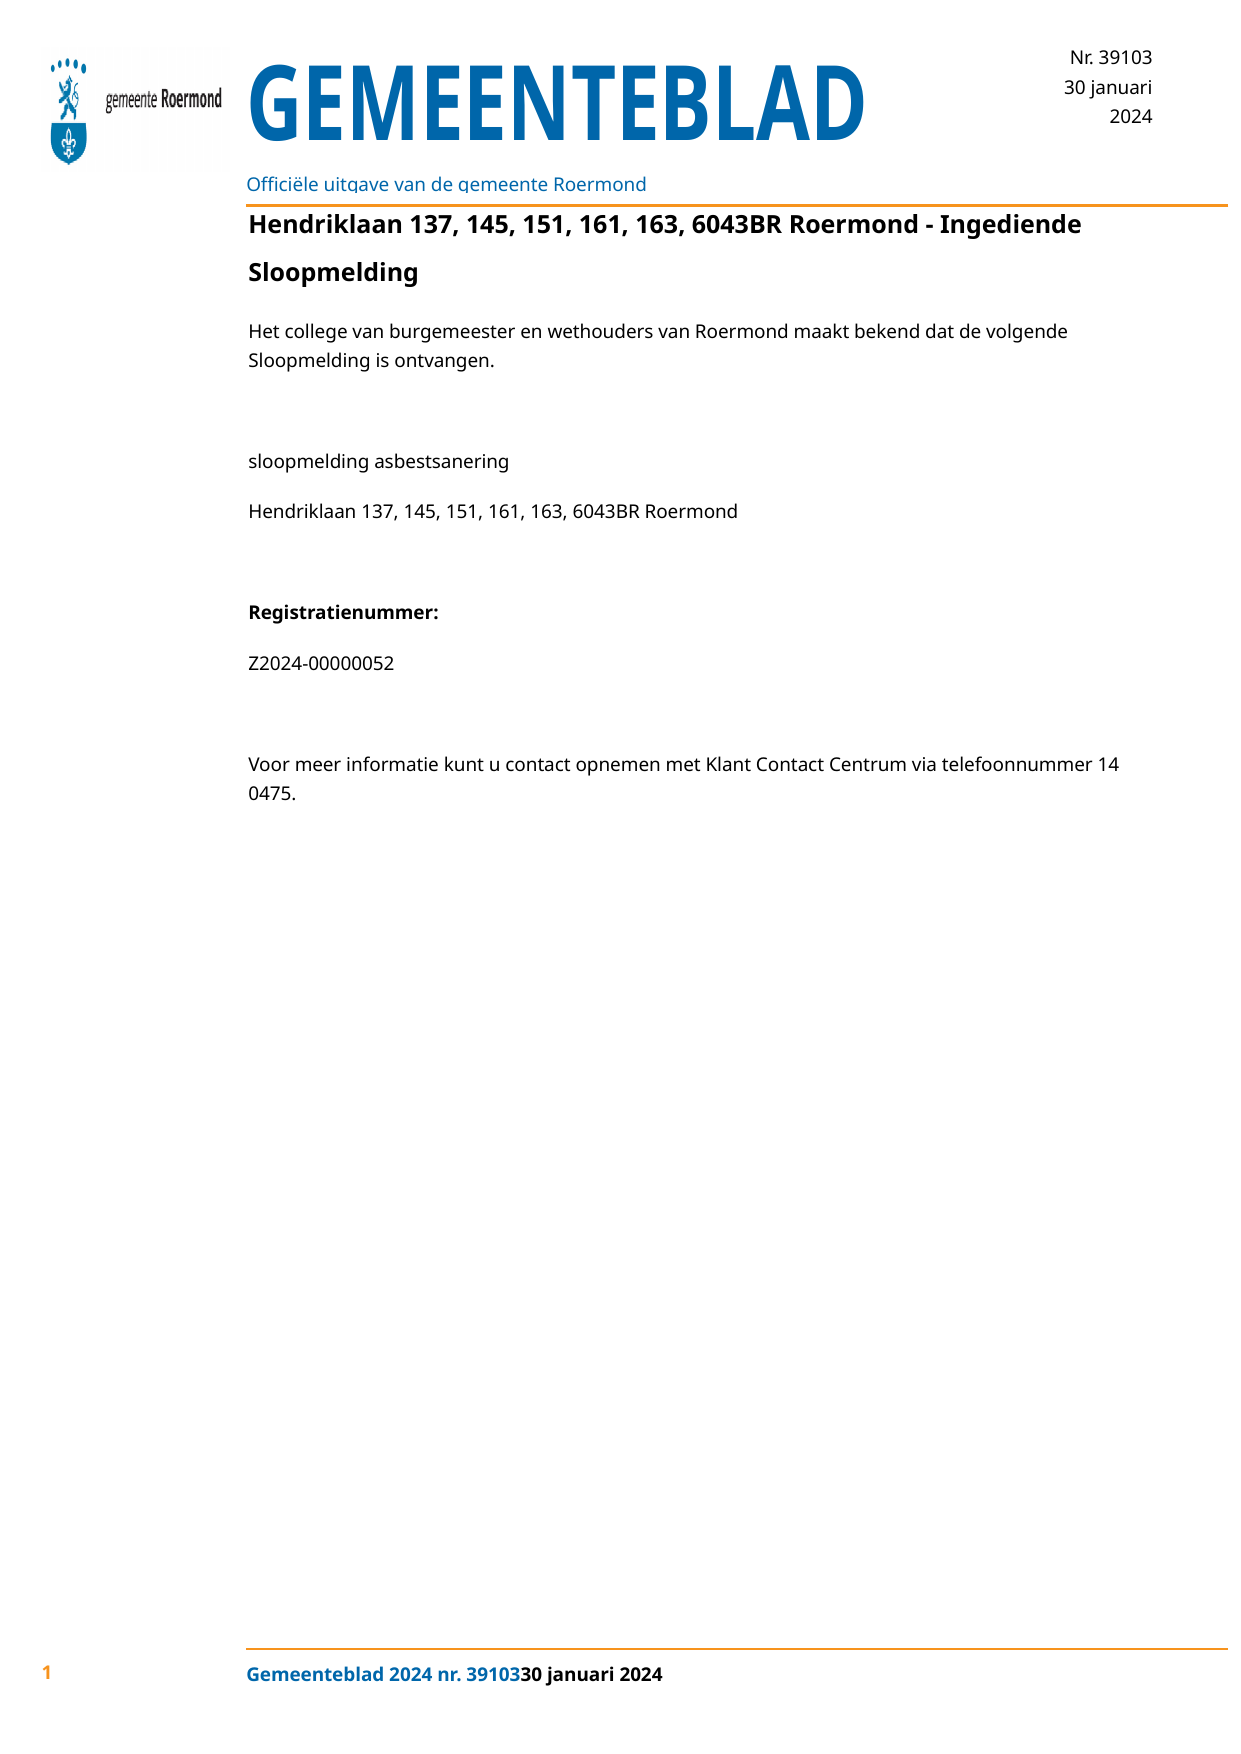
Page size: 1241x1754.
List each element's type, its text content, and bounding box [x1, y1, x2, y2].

text Voor meer informatie kunt u contact opnemen met Klant Contact Centrum via telefoonnummer 14 0475. [248, 751, 1152, 806]
text Z2024-00000052 [248, 650, 1152, 676]
picture [41, 47, 231, 172]
text Hendriklaan 137, 145, 151, 161, 163, 6043BR Roermond [248, 499, 1152, 524]
text sloopmelding asbestsanering [248, 448, 1152, 474]
text Het college van burgemeester en wethouders van Roermond maakt bekend dat de volgende Sloopmelding is ontvangen. [248, 318, 1152, 373]
text Hendriklaan 137, 145, 151, 161, 163, 6043BR Roermond - Ingediende Sloopmelding [248, 207, 1152, 288]
text Registratienummer: [248, 599, 1152, 625]
